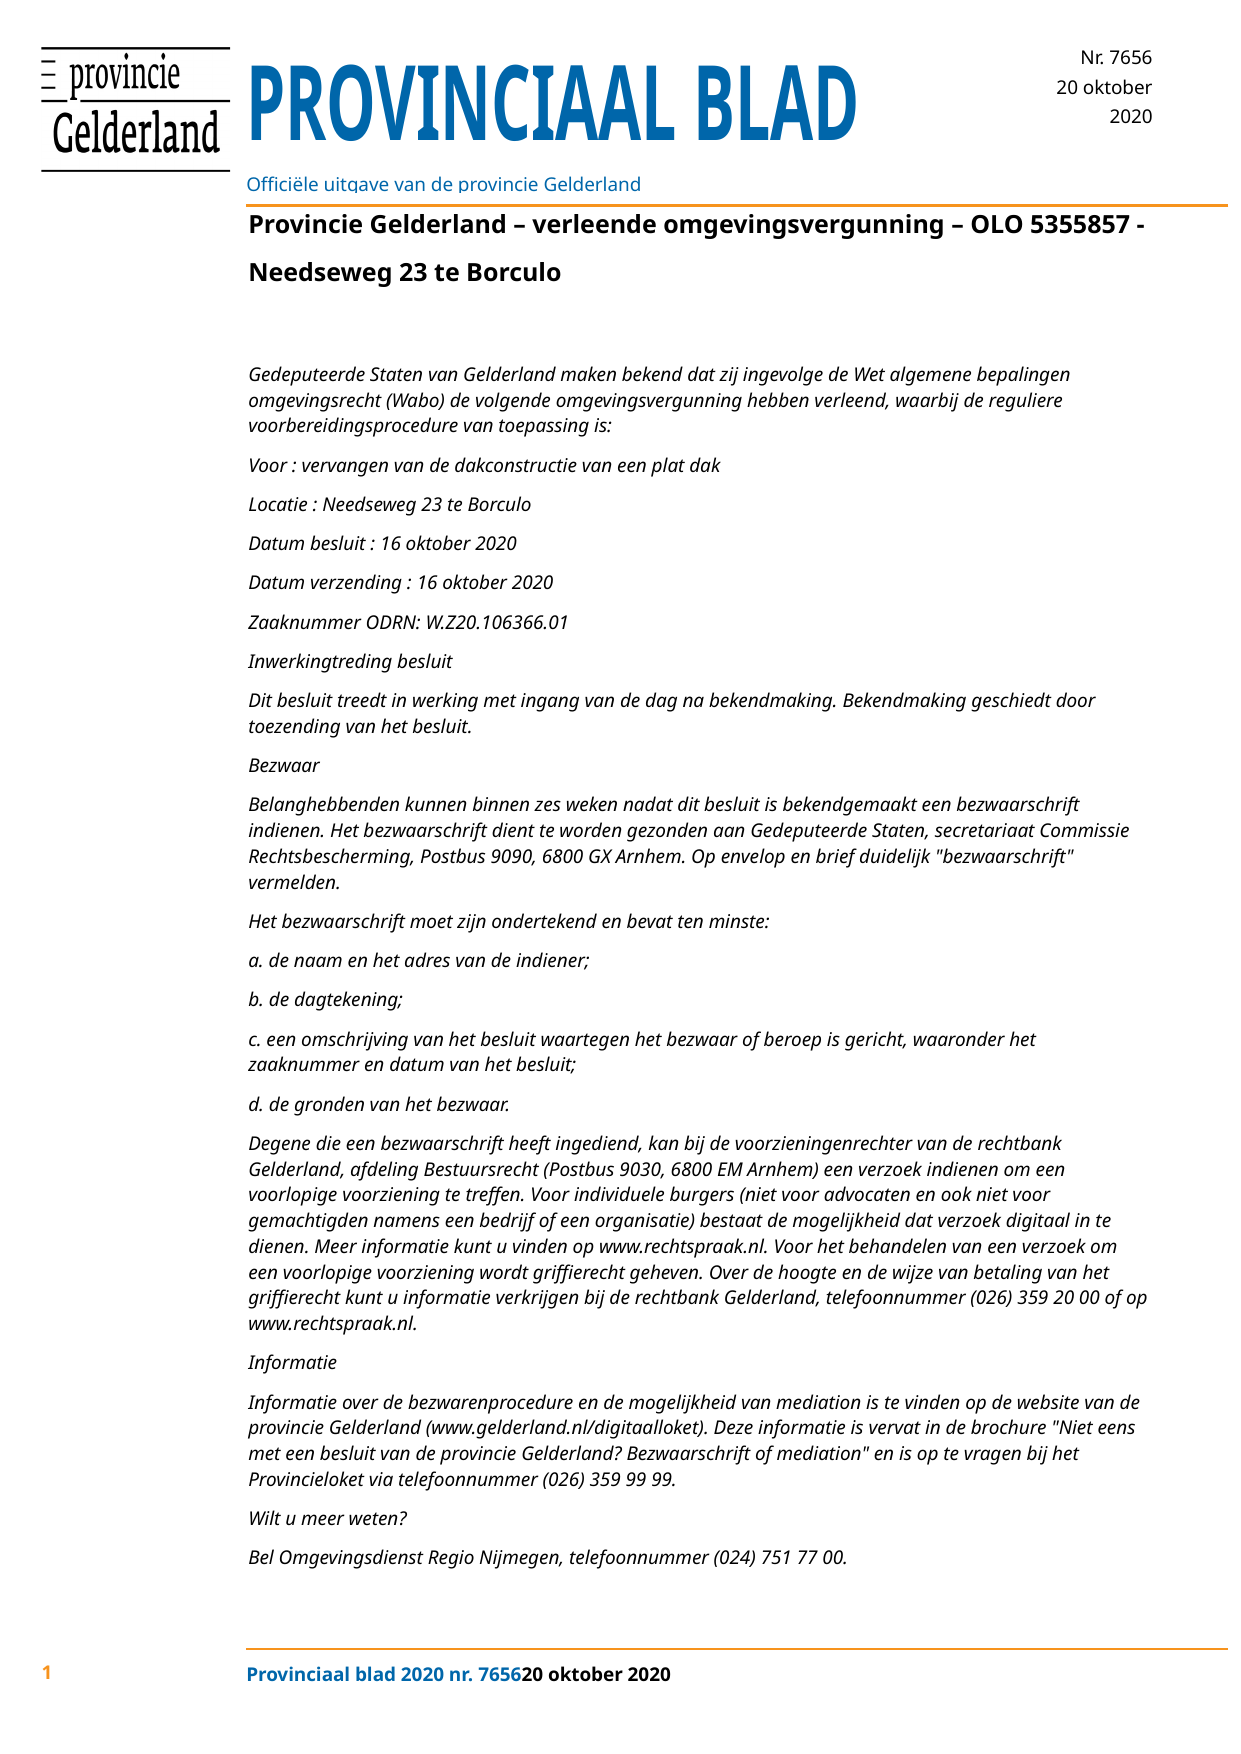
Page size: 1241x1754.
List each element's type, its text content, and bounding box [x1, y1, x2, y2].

text Datum verzending : 16 oktober 2020 [248, 569, 1152, 595]
text Voor : vervangen van de dakconstructie van een plat dak [248, 452, 1152, 477]
text Dit besluit treedt in werking met ingang van de dag na bekendmaking. Bekendmaking geschiedt door toezending van het besluit. [248, 687, 1152, 739]
text Bel Omgevingsdienst Regio Nijmegen, telefoonnummer (024) 751 77 00. [248, 1544, 1152, 1570]
text Gedeputeerde Staten van Gelderland maken bekend dat zij ingevolge de Wet algemene bepalingen omgevingsrecht (Wabo) de volgende omgevingsvergunning hebben verleend, waarbij de reguliere voorbereidingsprocedure van toepassing is: [248, 361, 1152, 438]
text d. de gronden van het bezwaar. [248, 1091, 1152, 1117]
text Zaaknummer ODRN: W.Z20.106366.01 [248, 609, 1152, 634]
text Informatie [248, 1349, 1152, 1375]
text Inwerkingtreding besluit [248, 648, 1152, 674]
text Bezwaar [248, 752, 1152, 778]
text b. de dagtekening; [248, 987, 1152, 1012]
text Provincie Gelderland – verleende omgevingsvergunning – OLO 5355857 - Needseweg 23 te Borculo [248, 207, 1152, 288]
text a. de naam en het adres van de indiener; [248, 947, 1152, 973]
picture [41, 47, 231, 172]
text Wilt u meer weten? [248, 1505, 1152, 1531]
text c. een omschrijving van het besluit waartegen het bezwaar of beroep is gericht, waaronder het zaaknummer en datum van het besluit; [248, 1026, 1152, 1077]
text Datum besluit : 16 oktober 2020 [248, 530, 1152, 556]
text Belanghebbenden kunnen binnen zes weken nadat dit besluit is bekendgemaakt een bezwaarschrift indienen. Het bezwaarschrift dient te worden gezonden aan Gedeputeerde Staten, secretariaat Commissie Rechtsbescherming, Postbus 9090, 6800 GX Arnhem. Op envelop en brief duidelijk "bezwaarschrift" vermelden. [248, 792, 1152, 894]
text Het bezwaarschrift moet zijn ondertekend en bevat ten minste: [248, 908, 1152, 934]
text Locatie : Needseweg 23 te Borculo [248, 491, 1152, 517]
text Degene die een bezwaarschrift heeft ingediend, kan bij de voorzieningenrechter van de rechtbank Gelderland, afdeling Bestuursrecht (Postbus 9030, 6800 EM Arnhem) een verzoek indienen om een voorlopige voorziening te treffen. Voor individuele burgers (niet voor advocaten en ook niet voor gemachtigden namens een bedrijf of een organisatie) bestaat de mogelijkheid dat verzoek digitaal in te dienen. Meer informatie kunt u vinden op www.rechtspraak.nl. Voor het behandelen van een verzoek om een voorlopige voorziening wordt griffierecht geheven. Over de hoogte en de wijze van betaling van het griffierecht kunt u informatie verkrijgen bij de rechtbank Gelderland, telefoonnummer (026) 359 20 00 of op www.rechtspraak.nl. [248, 1130, 1152, 1336]
text Informatie over de bezwarenprocedure en de mogelijkheid van mediation is te vinden op de website van de provincie Gelderland (www.gelderland.nl/digitaalloket). Deze informatie is vervat in de brochure "Niet eens met een besluit van de provincie Gelderland? Bezwaarschrift of mediation" en is op te vragen bij het Provincieloket via telefoonnummer (026) 359 99 99. [248, 1389, 1152, 1492]
